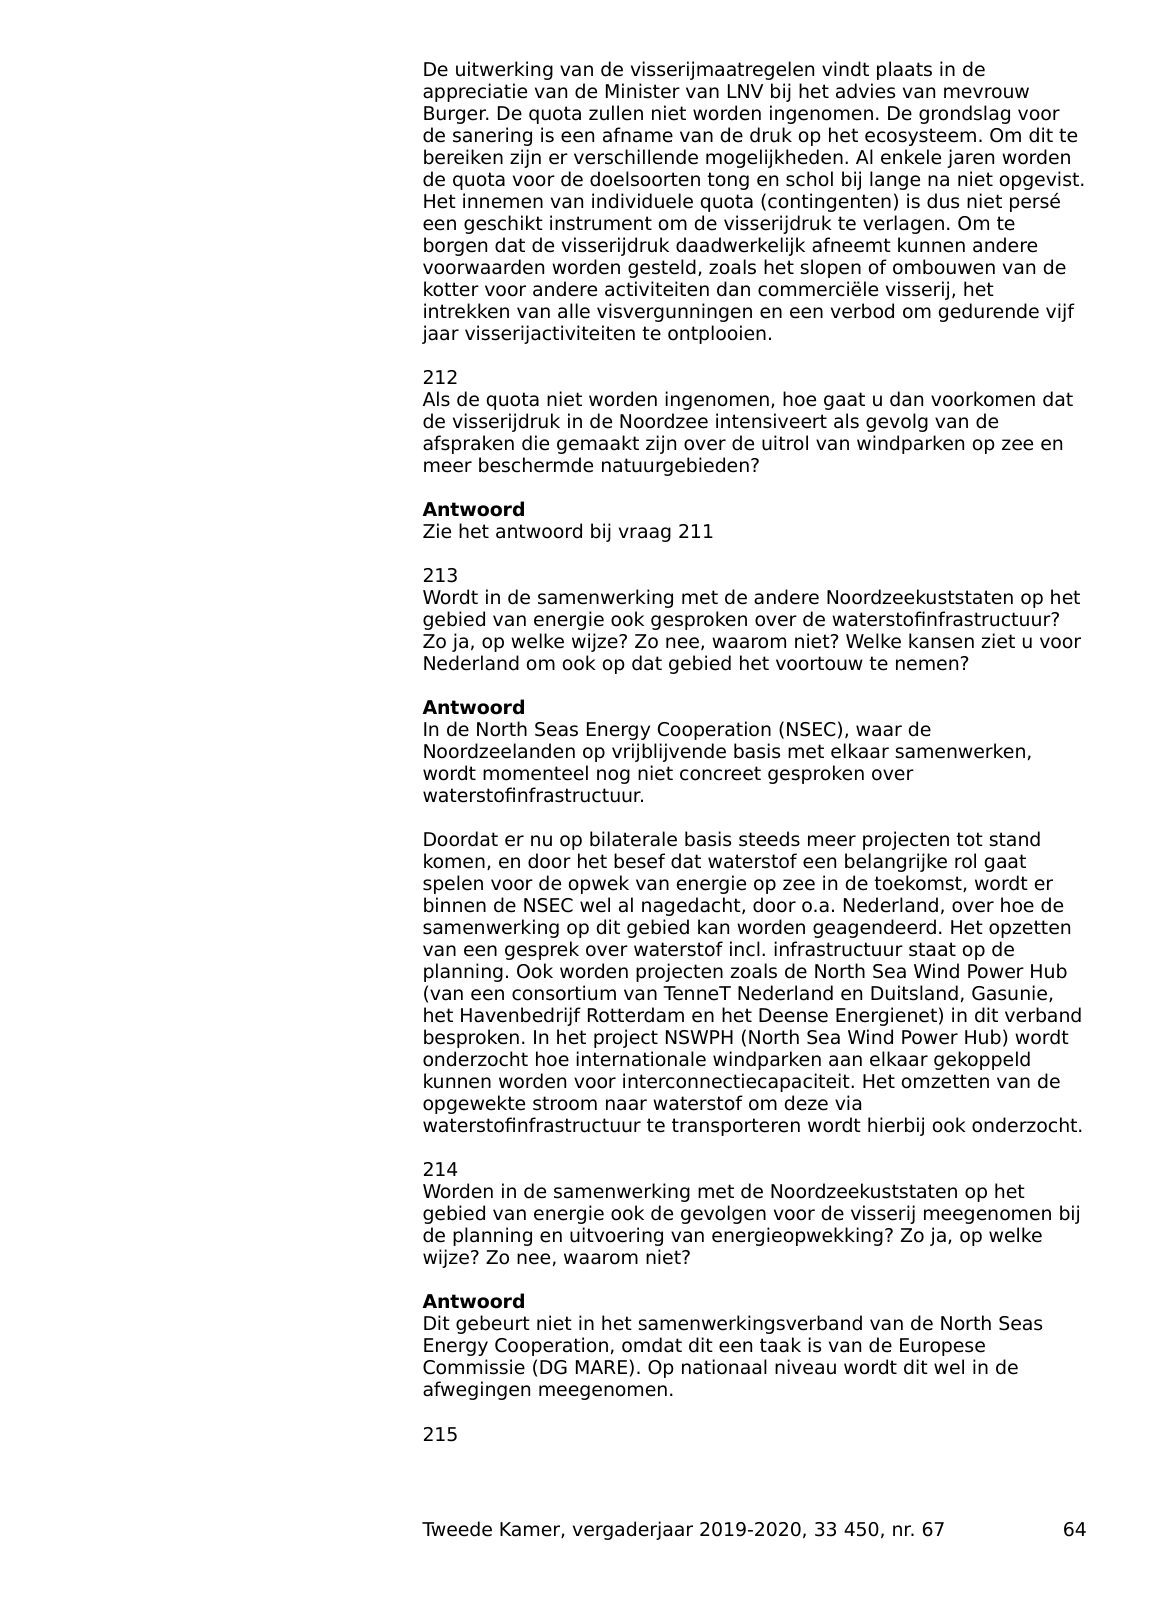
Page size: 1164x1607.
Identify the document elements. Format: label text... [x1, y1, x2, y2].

text Antwoord [422, 499, 1087, 521]
text Antwoord [422, 697, 1087, 719]
text Wordt in de samenwerking met de andere Noordzeekuststaten op het gebied van energie ook gesproken over de waterstofinfrastructuur? Zo ja, op welke wijze? Zo nee, waarom niet? Welke kansen ziet u voor Nederland om ook op dat gebied het voortouw te nemen? [422, 587, 1087, 675]
text Zie het antwoord bij vraag 211 [422, 521, 1087, 543]
text 213 [422, 565, 1087, 587]
text De uitwerking van de visserijmaatregelen vindt plaats in de appreciatie van de Minister van LNV bij het advies van mevrouw Burger. De quota zullen niet worden ingenomen. De grondslag voor de sanering is een afname van de druk op het ecosysteem. Om dit te bereiken zijn er verschillende mogelijkheden. Al enkele jaren worden de quota voor de doelsoorten tong en schol bij lange na niet opgevist. Het innemen van individuele quota (contingenten) is dus niet persé een geschikt instrument om de visserijdruk te verlagen. Om te borgen dat de visserijdruk daadwerkelijk afneemt kunnen andere voorwaarden worden gesteld, zoals het slopen of ombouwen van de kotter voor andere activiteiten dan commerciële visserij, het intrekken van alle visvergunningen en een verbod om gedurende vijf jaar visserijactiviteiten te ontplooien. [422, 59, 1087, 345]
text 212 [422, 367, 1087, 389]
text 215 [422, 1423, 1087, 1445]
text Worden in de samenwerking met de Noordzeekuststaten op het gebied van energie ook de gevolgen voor de visserij meegenomen bij de planning en uitvoering van energieopwekking? Zo ja, op welke wijze? Zo nee, waarom niet? [422, 1181, 1087, 1269]
text 214 [422, 1159, 1087, 1181]
text In de North Seas Energy Cooperation (NSEC), waar de Noordzeelanden op vrijblijvende basis met elkaar samenwerken, wordt momenteel nog niet concreet gesproken over waterstofinfrastructuur. [422, 719, 1087, 807]
text Dit gebeurt niet in het samenwerkingsverband van de North Seas Energy Cooperation, omdat dit een taak is van de Europese Commissie (DG MARE). Op nationaal niveau wordt dit wel in de afwegingen meegenomen. [422, 1313, 1087, 1401]
text Als de quota niet worden ingenomen, hoe gaat u dan voorkomen dat de visserijdruk in de Noordzee intensiveert als gevolg van de afspraken die gemaakt zijn over de uitrol van windparken op zee en meer beschermde natuurgebieden? [422, 389, 1087, 477]
text Doordat er nu op bilaterale basis steeds meer projecten tot stand komen, en door het besef dat waterstof een belangrijke rol gaat spelen voor de opwek van energie op zee in de toekomst, wordt er binnen de NSEC wel al nagedacht, door o.a. Nederland, over hoe de samenwerking op dit gebied kan worden geagendeerd. Het opzetten van een gesprek over waterstof incl. infrastructuur staat op de planning. Ook worden projecten zoals de North Sea Wind Power Hub (van een consortium van TenneT Nederland en Duitsland, Gasunie, het Havenbedrijf Rotterdam en het Deense Energienet) in dit verband besproken. In het project NSWPH (North Sea Wind Power Hub) wordt onderzocht hoe internationale windparken aan elkaar gekoppeld kunnen worden voor interconnectiecapaciteit. Het omzetten van de opgewekte stroom naar waterstof om deze via waterstofinfrastructuur te transporteren wordt hierbij ook onderzocht. [422, 829, 1087, 1137]
text Antwoord [422, 1291, 1087, 1313]
